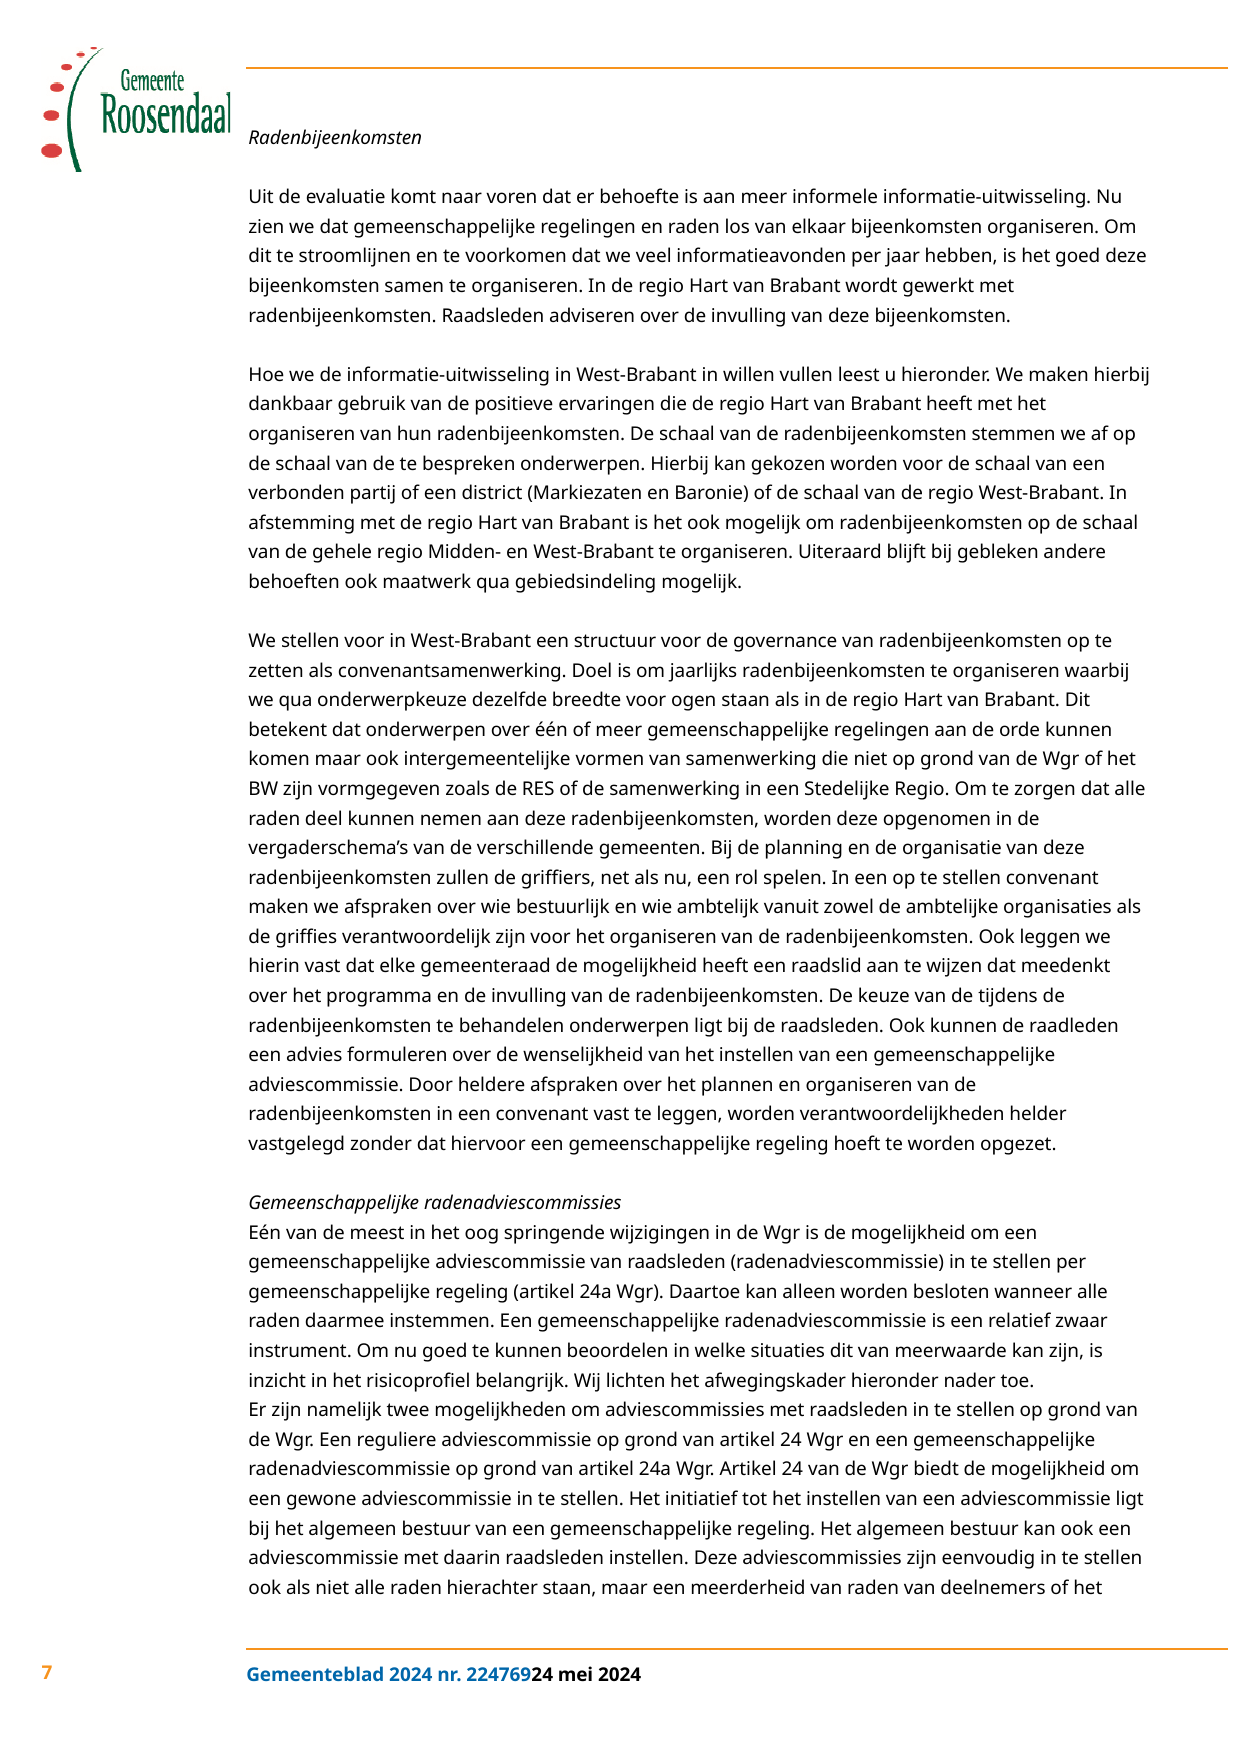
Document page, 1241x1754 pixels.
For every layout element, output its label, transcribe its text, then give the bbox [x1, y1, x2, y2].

text Radenbijeenkomsten [248, 124, 1152, 150]
picture [41, 47, 231, 172]
text Hoe we de informatie-uitwisseling in West-Brabant in willen vullen leest u hieronder. We maken hierbij dankbaar gebruik van de positieve ervaringen die de regio Hart van Brabant heeft met het organiseren van hun radenbijeenkomsten. De schaal van de radenbijeenkomsten stemmen we af op de schaal van de te bespreken onderwerpen. Hierbij kan gekozen worden voor de schaal van een verbonden partij of een district (Markiezaten en Baronie) of de schaal van de regio West-Brabant. In afstemming met de regio Hart van Brabant is het ook mogelijk om radenbijeenkomsten op de schaal van de gehele regio Midden- en West-Brabant te organiseren. Uiteraard blijft bij gebleken andere behoeften ook maatwerk qua gebiedsindeling mogelijk. [248, 361, 1152, 594]
text Er zijn namelijk twee mogelijkheden om adviescommissies met raadsleden in te stellen op grond van de Wgr. Een reguliere adviescommissie op grond van artikel 24 Wgr en een gemeenschappelijke radenadviescommissie op grond van artikel 24a Wgr. Artikel 24 van de Wgr biedt de mogelijkheid om een gewone adviescommissie in te stellen. Het initiatief tot het instellen van een adviescommissie ligt bij het algemeen bestuur van een gemeenschappelijke regeling. Het algemeen bestuur kan ook een adviescommissie met daarin raadsleden instellen. Deze adviescommissies zijn eenvoudig in te stellen ook als niet alle raden hierachter staan, maar een meerderheid van raden van deelnemers of het [248, 1396, 1152, 1600]
text Eén van de meest in het oog springende wijzigingen in de Wgr is de mogelijkheid om een gemeenschappelijke adviescommissie van raadsleden (radenadviescommissie) in te stellen per gemeenschappelijke regeling (artikel 24a Wgr). Daartoe kan alleen worden besloten wanneer alle raden daarmee instemmen. Een gemeenschappelijke radenadviescommissie is een relatief zwaar instrument. Om nu goed te kunnen beoordelen in welke situaties dit van meerwaarde kan zijn, is inzicht in het risicoprofiel belangrijk. Wij lichten het afwegingskader hieronder nader toe. [248, 1219, 1152, 1393]
text Gemeenschappelijke radenadviescommissies [248, 1189, 1152, 1215]
text Uit de evaluatie komt naar voren dat er behoefte is aan meer informele informatie-uitwisseling. Nu zien we dat gemeenschappelijke regelingen en raden los van elkaar bijeenkomsten organiseren. Om dit te stroomlijnen en te voorkomen dat we veel informatieavonden per jaar hebben, is het goed deze bijeenkomsten samen te organiseren. In de regio Hart van Brabant wordt gewerkt met radenbijeenkomsten. Raadsleden adviseren over de invulling van deze bijeenkomsten. [248, 183, 1152, 328]
text We stellen voor in West-Brabant een structuur voor de governance van radenbijeenkomsten op te zetten als convenantsamenwerking. Doel is om jaarlijks radenbijeenkomsten te organiseren waarbij we qua onderwerpkeuze dezelfde breedte voor ogen staan als in de regio Hart van Brabant. Dit betekent dat onderwerpen over één of meer gemeenschappelijke regelingen aan de orde kunnen komen maar ook intergemeentelijke vormen van samenwerking die niet op grond van de Wgr of het BW zijn vormgegeven zoals de RES of de samenwerking in een Stedelijke Regio. Om te zorgen dat alle raden deel kunnen nemen aan deze radenbijeenkomsten, worden deze opgenomen in de vergaderschema’s van de verschillende gemeenten. Bij de planning en de organisatie van deze radenbijeenkomsten zullen de griffiers, net als nu, een rol spelen. In een op te stellen convenant maken we afspraken over wie bestuurlijk en wie ambtelijk vanuit zowel de ambtelijke organisaties als de griffies verantwoordelijk zijn voor het organiseren van de radenbijeenkomsten. Ook leggen we hierin vast dat elke gemeenteraad de mogelijkheid heeft een raadslid aan te wijzen dat meedenkt over het programma en de invulling van de radenbijeenkomsten. De keuze van de tijdens de radenbijeenkomsten te behandelen onderwerpen ligt bij de raadsleden. Ook kunnen de raadleden een advies formuleren over de wenselijkheid van het instellen van een gemeenschappelijke adviescommissie. Door heldere afspraken over het plannen en organiseren van de radenbijeenkomsten in een convenant vast te leggen, worden verantwoordelijkheden helder vastgelegd zonder dat hiervoor een gemeenschappelijke regeling hoeft te worden opgezet. [248, 627, 1152, 1156]
